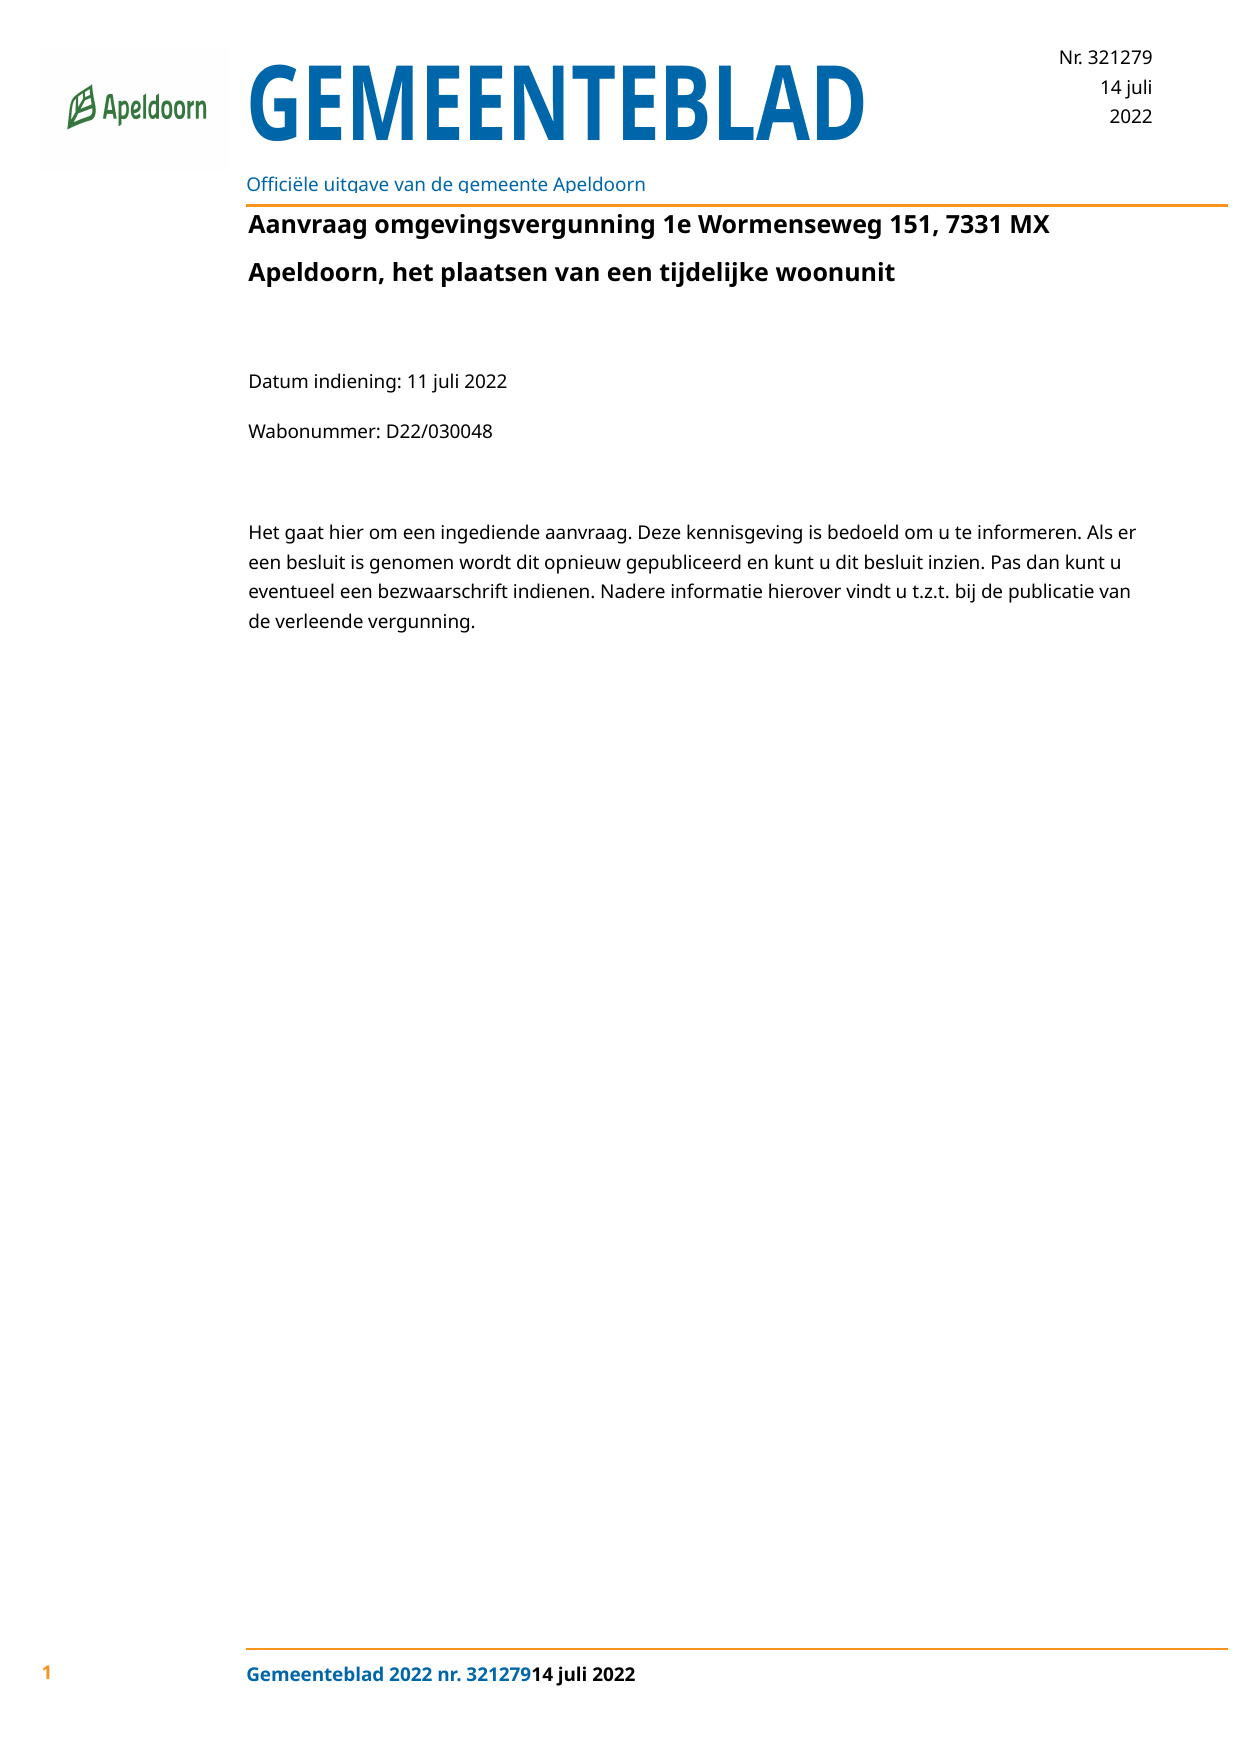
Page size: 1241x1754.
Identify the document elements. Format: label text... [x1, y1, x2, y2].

text Het gaat hier om een ingediende aanvraag. Deze kennisgeving is bedoeld om u te informeren. Als er een besluit is genomen wordt dit opnieuw gepubliceerd en kunt u dit besluit inzien. Pas dan kunt u eventueel een bezwaarschrift indienen. Nadere informatie hierover vindt u t.z.t. bij de publicatie van de verleende vergunning. [248, 519, 1152, 634]
text Datum indiening: 11 juli 2022 [248, 368, 1152, 394]
text Wabonummer: D22/030048 [248, 419, 1152, 444]
picture [41, 47, 231, 172]
text Aanvraag omgevingsvergunning 1e Wormenseweg 151, 7331 MX Apeldoorn, het plaatsen van een tijdelijke woonunit [248, 207, 1152, 288]
